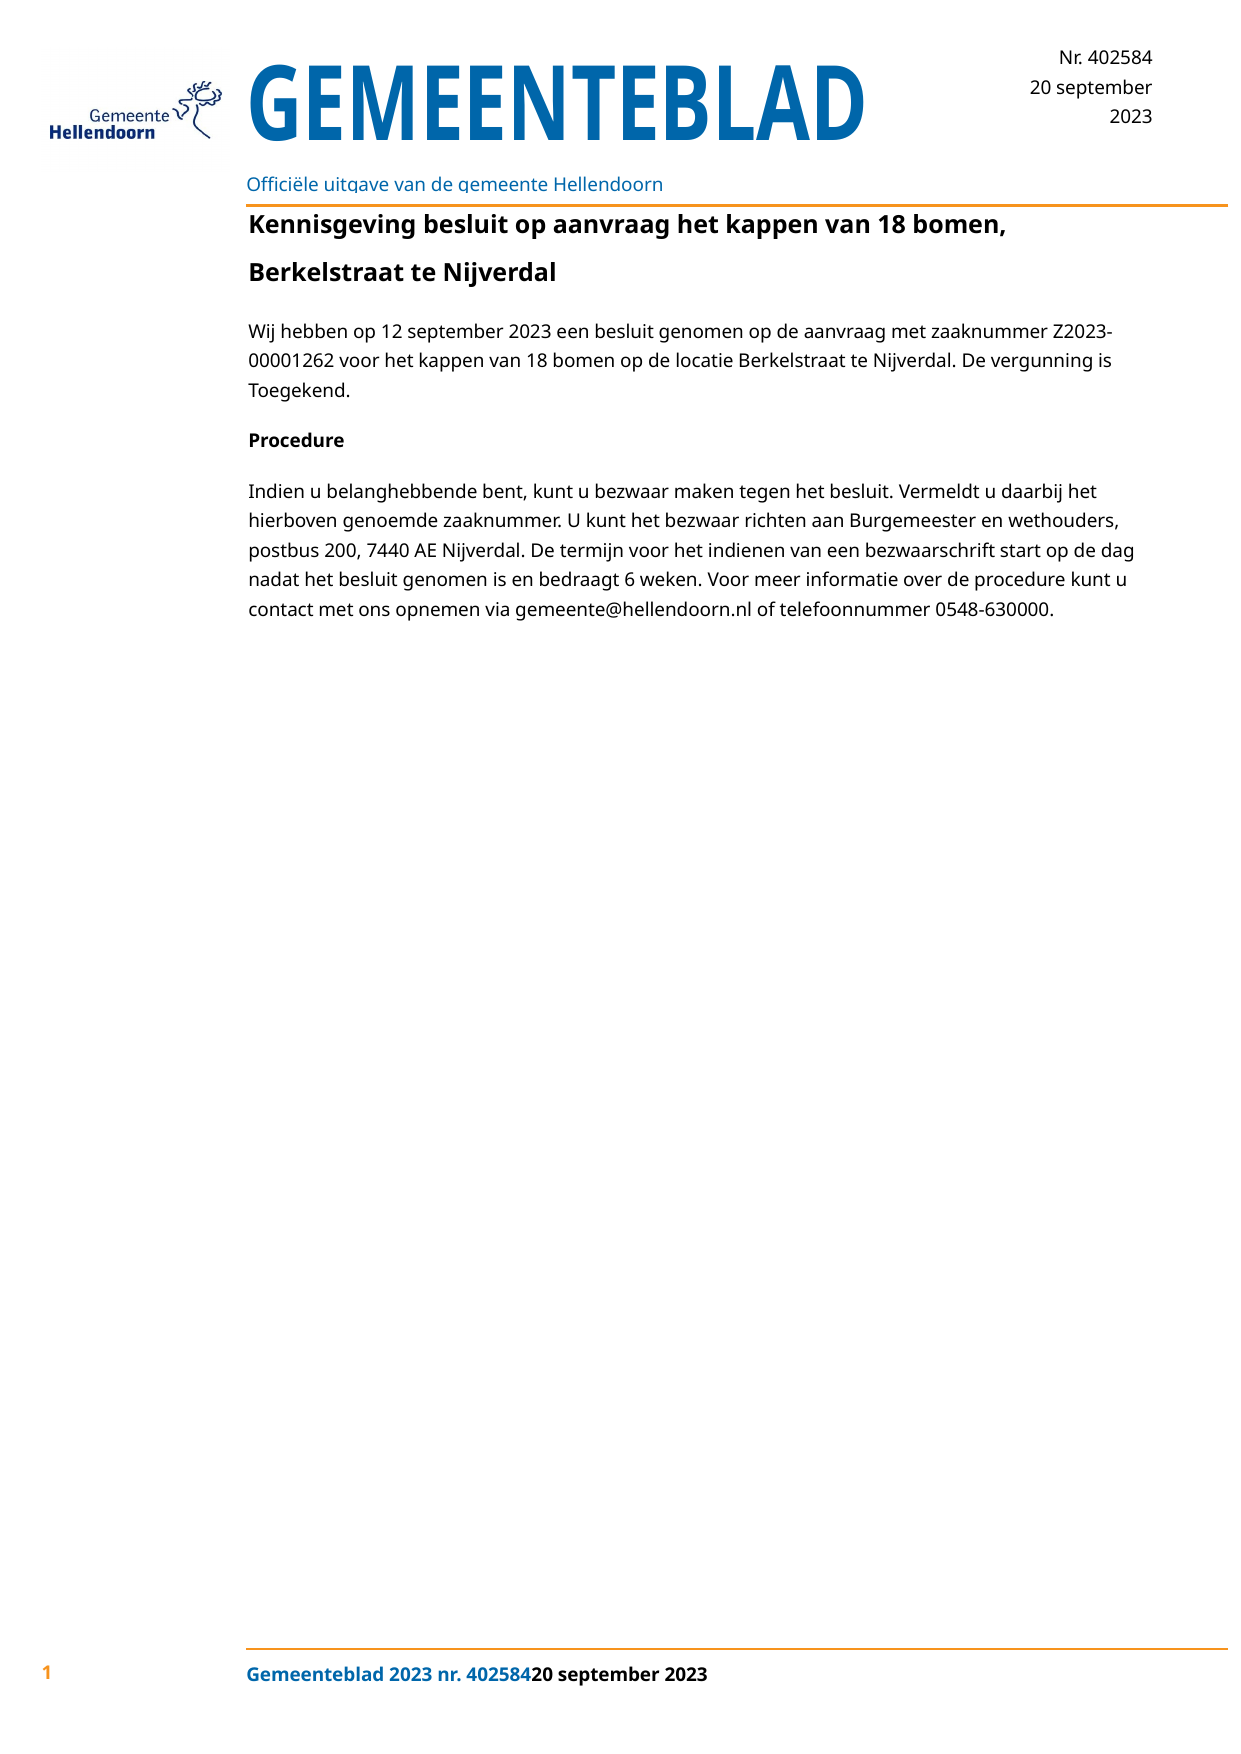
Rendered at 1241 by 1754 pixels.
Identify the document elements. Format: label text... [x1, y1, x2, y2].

text Kennisgeving besluit op aanvraag het kappen van 18 bomen, Berkelstraat te Nijverdal [248, 207, 1152, 288]
text Procedure [248, 427, 1152, 453]
text Indien u belanghebbende bent, kunt u bezwaar maken tegen het besluit. Vermeldt u daarbij het hierboven genoemde zaaknummer. U kunt het bezwaar richten aan Burgemeester en wethouders, postbus 200, 7440 AE Nijverdal. De termijn voor het indienen van een bezwaarschrift start op de dag nadat het besluit genomen is en bedraagt 6 weken. Voor meer informatie over de procedure kunt u contact met ons opnemen via gemeente@hellendoorn.nl of telefoonnummer 0548-630000. [248, 478, 1152, 622]
text Wij hebben op 12 september 2023 een besluit genomen op de aanvraag met zaaknummer Z2023-00001262 voor het kappen van 18 bomen op de locatie Berkelstraat te Nijverdal. De vergunning is Toegekend. [248, 318, 1152, 403]
picture [41, 47, 231, 172]
